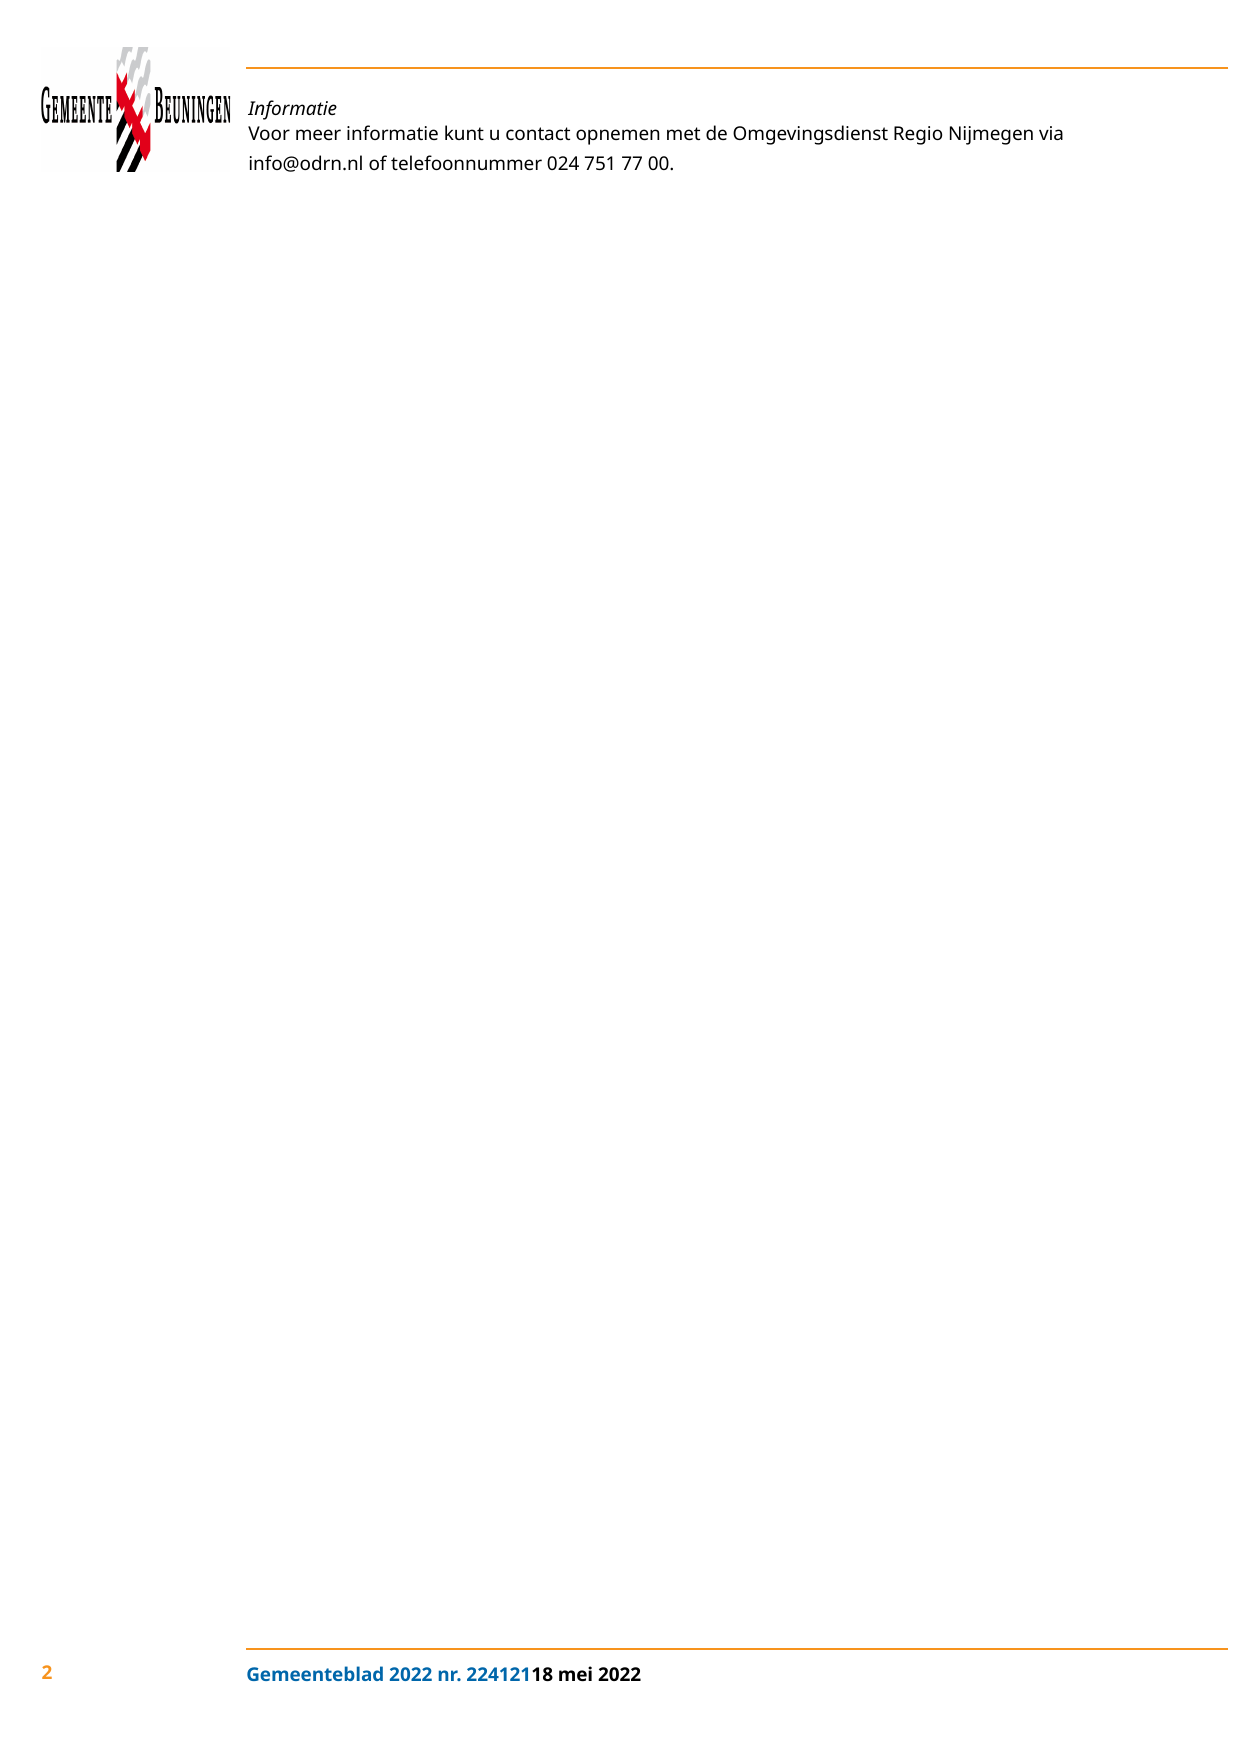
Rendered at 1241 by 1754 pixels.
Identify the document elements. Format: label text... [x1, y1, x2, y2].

text Informatie [248, 95, 1152, 121]
text Voor meer informatie kunt u contact opnemen met de Omgevingsdienst Regio Nijmegen via info@odrn.nl of telefoonnummer 024 751 77 00. [248, 121, 1152, 176]
picture [41, 47, 231, 172]
